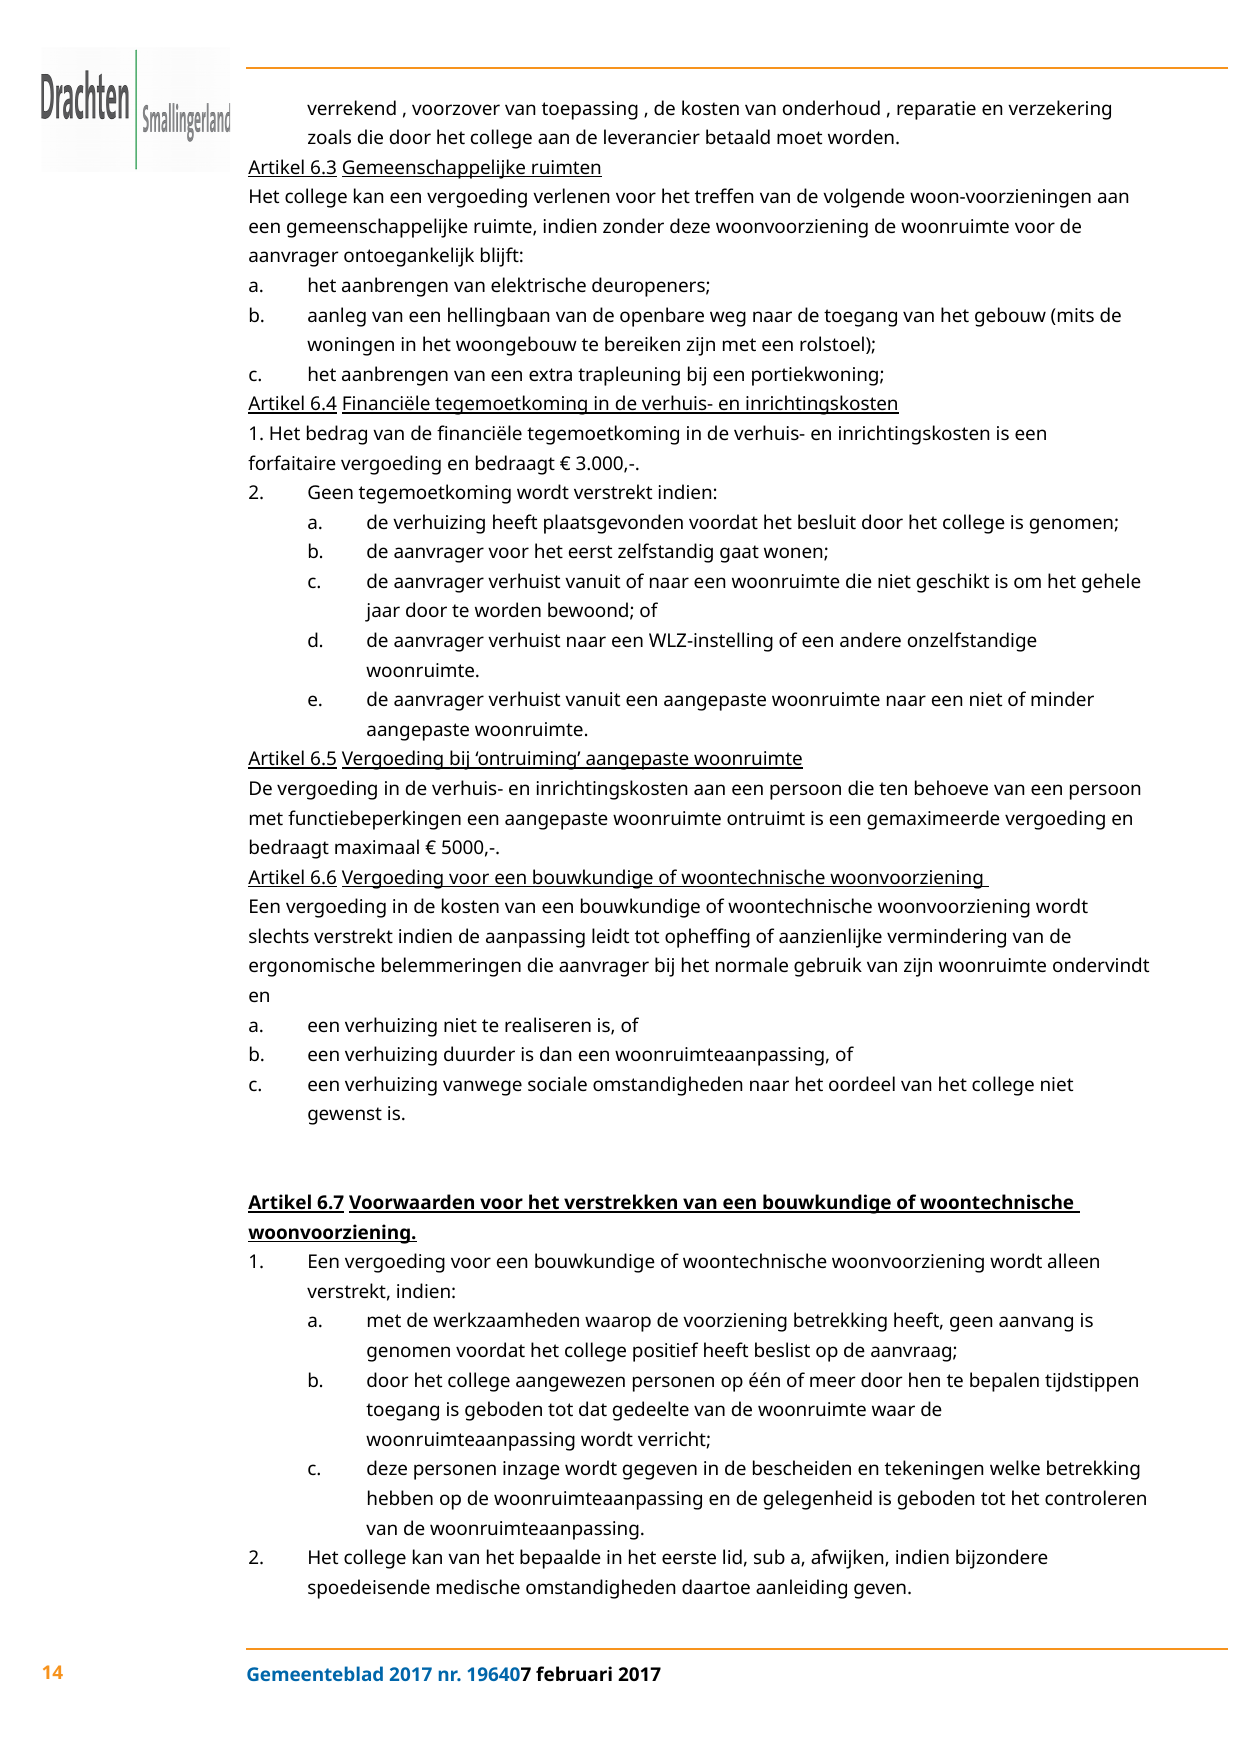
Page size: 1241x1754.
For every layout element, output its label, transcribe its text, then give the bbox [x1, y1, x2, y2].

list het aanbrengen van elektrische deuropeners; [248, 272, 1152, 298]
list woonruimte. [307, 657, 1152, 683]
list jaar door te worden bewoond; of [307, 598, 1152, 623]
list het aanbrengen van een extra trapleuning bij een portiekwoning; [248, 361, 1152, 387]
text Artikel 6.5 Vergoeding bij ‘ontruiming’ aangepaste woonruimte [248, 746, 1152, 771]
text forfaitaire vergoeding en bedraagt € 3.000,-. [248, 450, 1152, 476]
list Geen tegemoetkoming wordt verstrekt indien: [248, 479, 1152, 505]
list een verhuizing niet te realiseren is, of [248, 1012, 1152, 1038]
text Artikel 6.3 Gemeenschappelijke ruimten [248, 154, 1152, 180]
list spoedeisende medische omstandigheden daartoe aanleiding geven. [248, 1574, 1152, 1600]
list met de werkzaamheden waarop de voorziening betrekking heeft, geen aanvang is genomen voordat het college positief heeft beslist op de aanvraag; [307, 1308, 1152, 1363]
text Een vergoeding in de kosten van een bouwkundige of woontechnische woonvoorziening wordt slechts verstrekt indien de aanpassing leidt tot opheffing of aanzienlijke vermindering van de ergonomische belemmeringen die aanvrager bij het normale gebruik van zijn woonruimte ondervindt en [248, 893, 1152, 1008]
text Artikel 6.4 Financiële tegemoetkoming in de verhuis- en inrichtingskosten [248, 391, 1152, 416]
list hebben op de woonruimteaanpassing en de gelegenheid is geboden tot het controleren van de woonruimteaanpassing. [307, 1485, 1152, 1541]
list Het college kan van het bepaalde in het eerste lid, sub a, afwijken, indien bijzondere [248, 1544, 1152, 1570]
list toegang is geboden tot dat gedeelte van de woonruimte waar de woonruimteaanpassing wordt verricht; [307, 1396, 1152, 1452]
list verstrekt, indien: [248, 1278, 1152, 1304]
list aanleg van een hellingbaan van de openbare weg naar de toegang van het gebouw (mits de woningen in het woongebouw te bereiken zijn met een rolstoel); [248, 302, 1152, 357]
list verrekend , voorzover van toepassing , de kosten van onderhoud , reparatie en verzekering [248, 95, 1152, 121]
text Het college kan een vergoeding verlenen voor het treffen van de volgende woon-voorzieningen aan een gemeenschappelijke ruimte, indien zonder deze woonvoorziening de woonruimte voor de aanvrager ontoegankelijk blijft: [248, 183, 1152, 268]
list deze personen inzage wordt gegeven in de bescheiden en tekeningen welke betrekking [307, 1456, 1152, 1481]
text Artikel 6.6 Vergoeding voor een bouwkundige of woontechnische woonvoorziening [248, 864, 1152, 890]
list een verhuizing vanwege sociale omstandigheden naar het oordeel van het college niet gewenst is. [248, 1071, 1152, 1126]
list de aanvrager voor het eerst zelfstandig gaat wonen; [307, 538, 1152, 564]
text woonvoorziening. [248, 1219, 1152, 1245]
list door het college aangewezen personen op één of meer door hen te bepalen tijdstippen [307, 1367, 1152, 1393]
list de verhuizing heeft plaatsgevonden voordat het besluit door het college is genomen; [307, 509, 1152, 535]
picture [41, 47, 231, 172]
text 1. Het bedrag van de financiële tegemoetkoming in de verhuis- en inrichtingskosten is een [248, 420, 1152, 446]
list zoals die door het college aan de leverancier betaald moet worden. [248, 124, 1152, 150]
list de aanvrager verhuist naar een WLZ-instelling of een andere onzelfstandige [307, 627, 1152, 653]
text Artikel 6.7 Voorwaarden voor het verstrekken van een bouwkundige of woontechnische [248, 1189, 1152, 1215]
text De vergoeding in de verhuis- en inrichtingskosten aan een persoon die ten behoeve van een persoon met functiebeperkingen een aangepaste woonruimte ontruimt is een gemaximeerde vergoeding en bedraagt maximaal € 5000,-. [248, 775, 1152, 860]
list Een vergoeding voor een bouwkundige of woontechnische woonvoorziening wordt alleen [248, 1248, 1152, 1274]
list de aanvrager verhuist vanuit een aangepaste woonruimte naar een niet of minder [307, 686, 1152, 712]
list de aanvrager verhuist vanuit of naar een woonruimte die niet geschikt is om het gehele [307, 568, 1152, 594]
list aangepaste woonruimte. [307, 716, 1152, 742]
list een verhuizing duurder is dan een woonruimteaanpassing, of [248, 1041, 1152, 1067]
